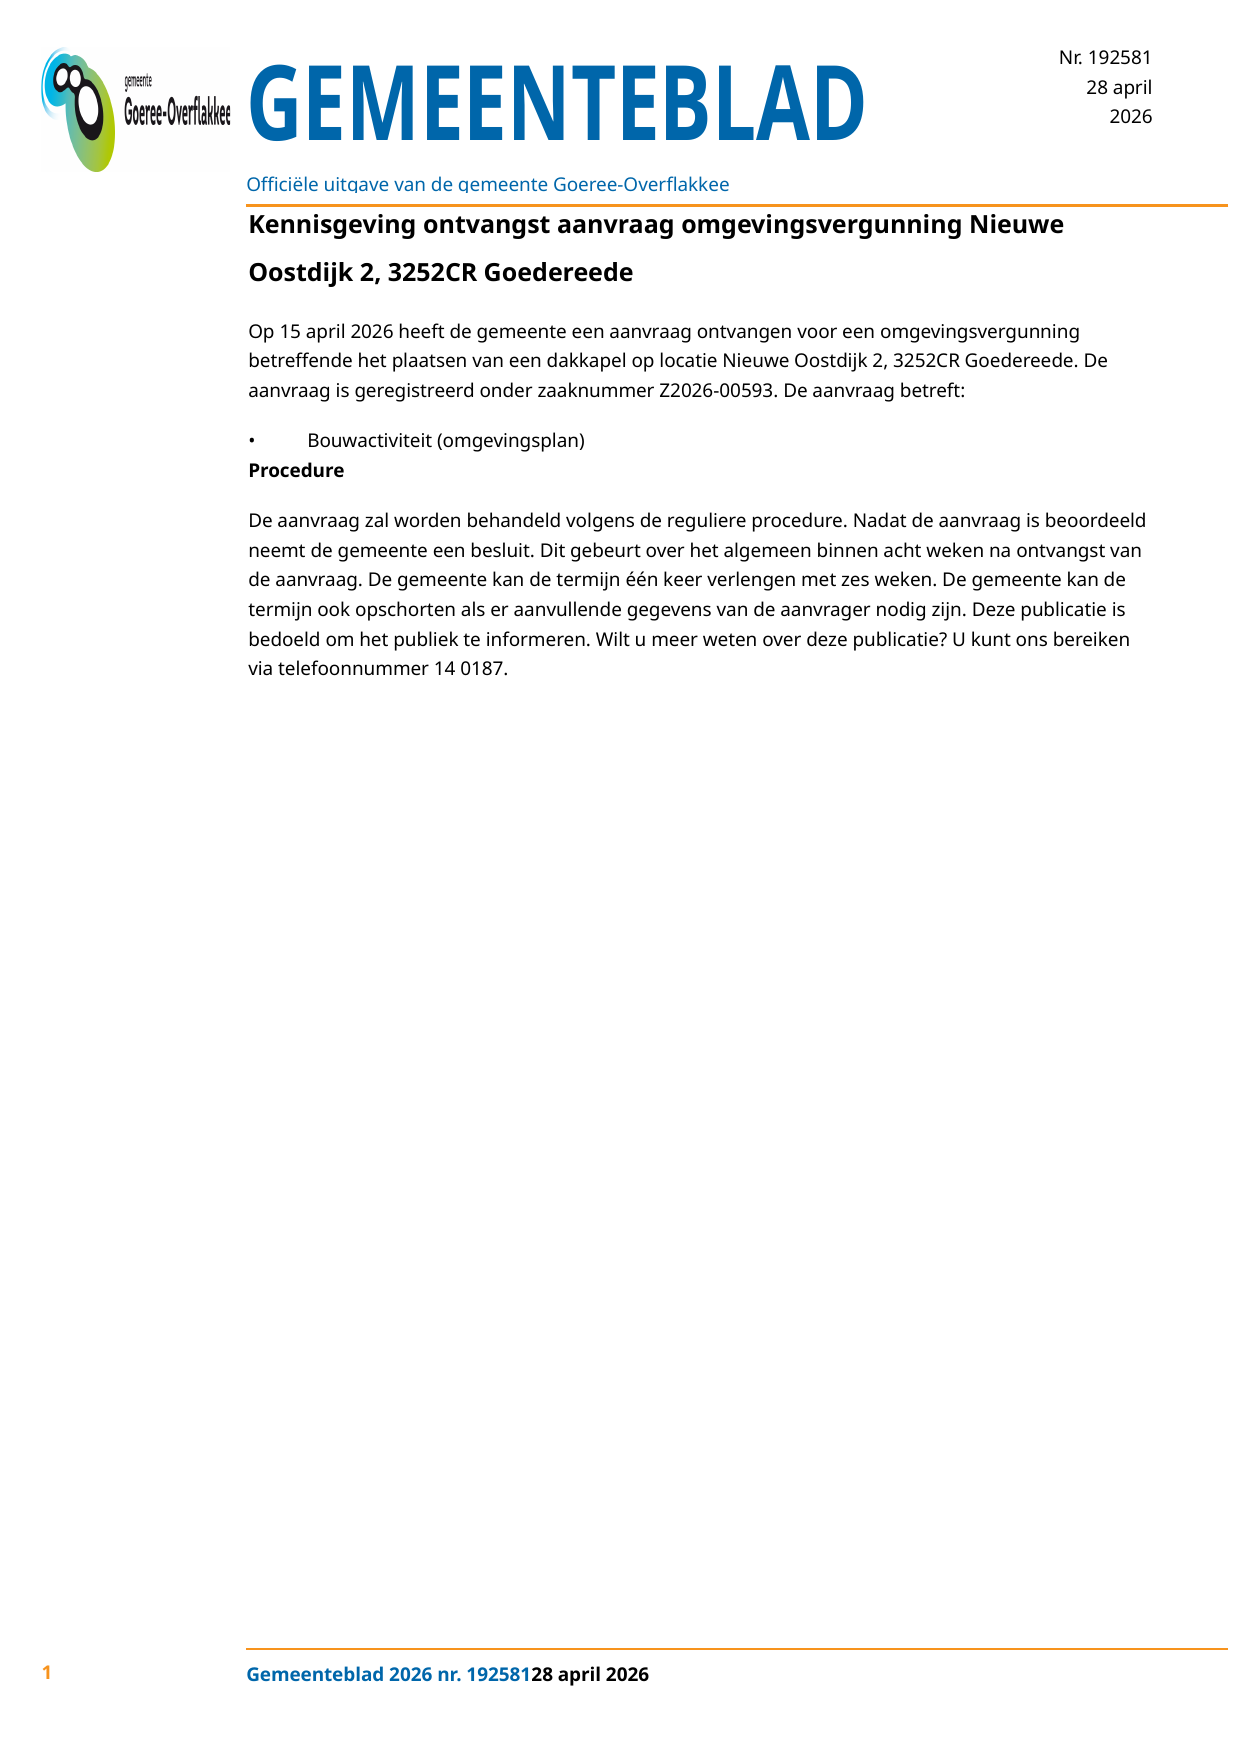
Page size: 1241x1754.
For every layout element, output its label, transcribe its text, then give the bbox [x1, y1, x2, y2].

list Bouwactiviteit (omgevingsplan) [248, 427, 1152, 453]
text De aanvraag zal worden behandeld volgens de reguliere procedure. Nadat de aanvraag is beoordeeld neemt de gemeente een besluit. Dit gebeurt over het algemeen binnen acht weken na ontvangst van de aanvraag. De gemeente kan de termijn één keer verlengen met zes weken. De gemeente kan de termijn ook opschorten als er aanvullende gegevens van de aanvrager nodig zijn. Deze publicatie is bedoeld om het publiek te informeren. Wilt u meer weten over deze publicatie? U kunt ons bereiken via telefoonnummer 14 0187. [248, 507, 1152, 681]
text Procedure [248, 457, 1152, 483]
text Kennisgeving ontvangst aanvraag omgevingsvergunning Nieuwe Oostdijk 2, 3252CR Goedereede [248, 207, 1152, 288]
text Op 15 april 2026 heeft de gemeente een aanvraag ontvangen voor een omgevingsvergunning betreffende het plaatsen van een dakkapel op locatie Nieuwe Oostdijk 2, 3252CR Goedereede. De aanvraag is geregistreerd onder zaaknummer Z2026-00593. De aanvraag betreft: [248, 318, 1152, 403]
picture [41, 47, 231, 172]
